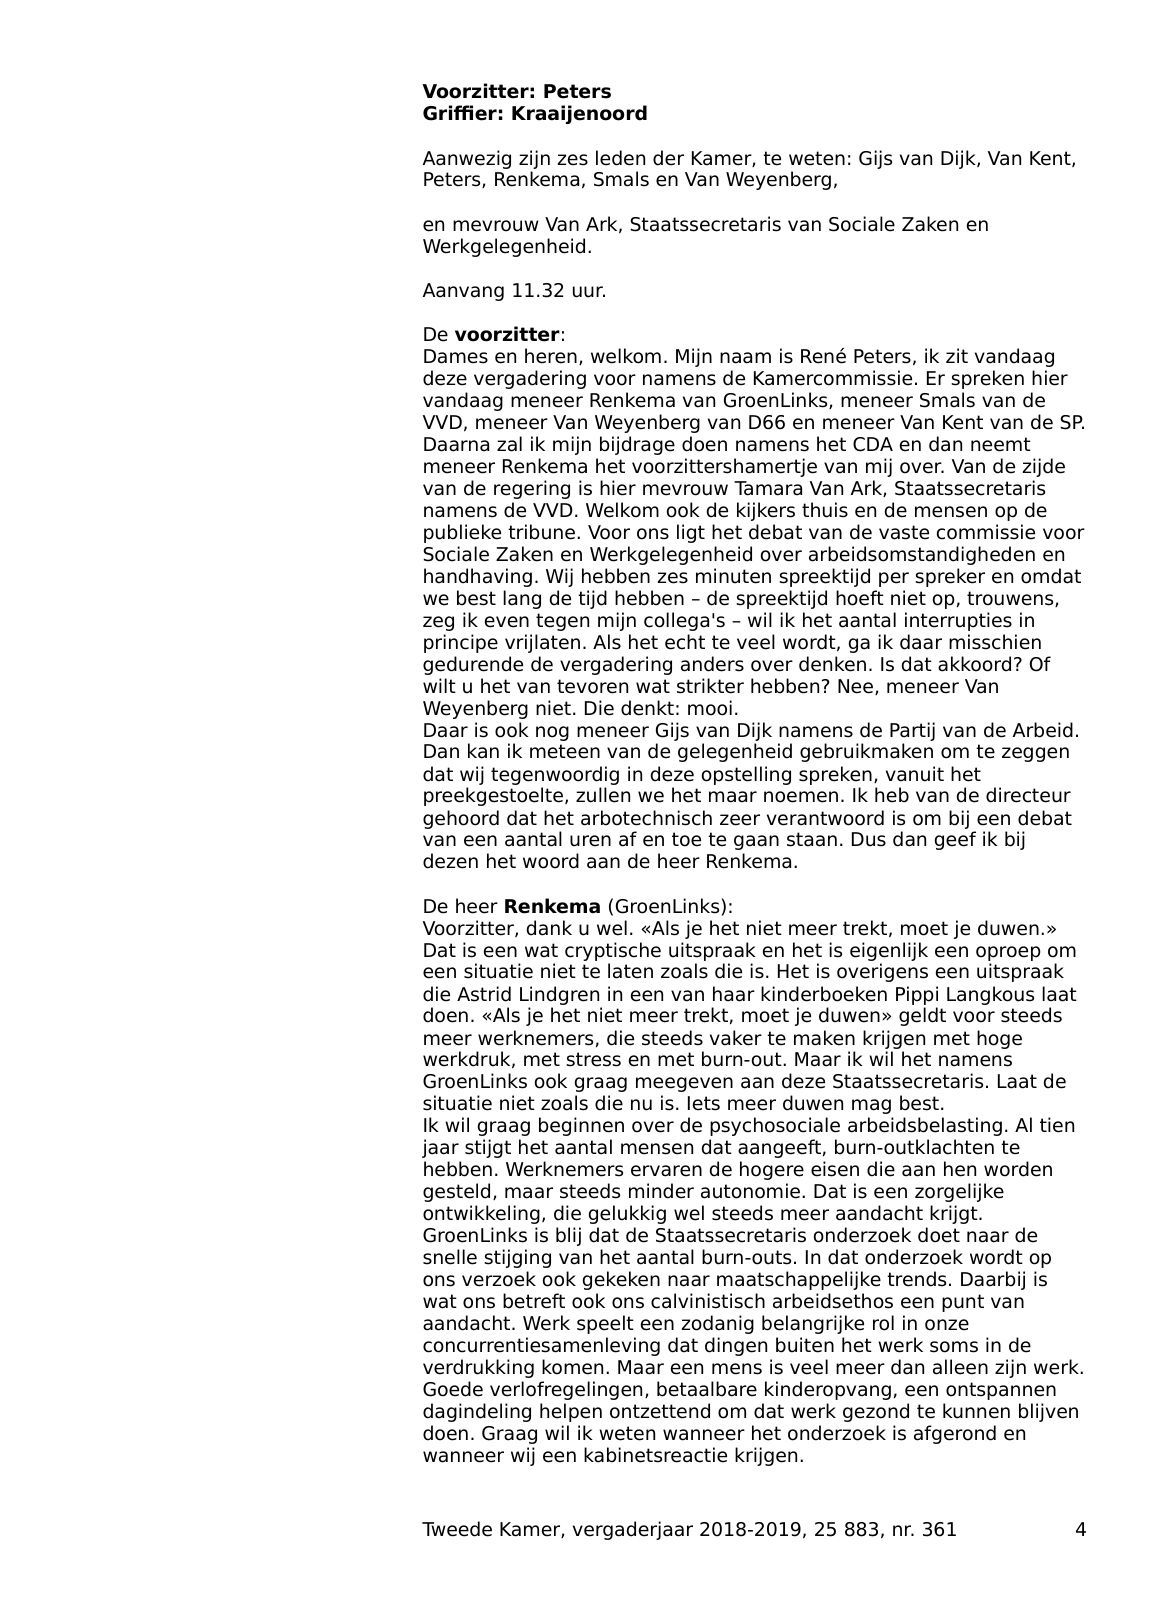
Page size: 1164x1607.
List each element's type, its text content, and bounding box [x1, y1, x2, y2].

text De heer Renkema (GroenLinks): [422, 896, 1087, 917]
text Aanwezig zijn zes leden der Kamer, te weten: Gijs van Dijk, Van Kent, Peters, Renkema, Smals en Van Weyenberg, [422, 147, 1087, 191]
text Griffier: Kraaijenoord [422, 103, 1087, 125]
text Daar is ook nog meneer Gijs van Dijk namens de Partij van de Arbeid. Dan kan ik meteen van de gelegenheid gebruikmaken om te zeggen dat wij tegenwoordig in deze opstelling spreken, vanuit het preekgestoelte, zullen we het maar noemen. Ik heb van de directeur gehoord dat het arbotechnisch zeer verantwoord is om bij een debat van een aantal uren af en toe te gaan staan. Dus dan geef ik bij dezen het woord aan de heer Renkema. [422, 719, 1087, 873]
text en mevrouw Van Ark, Staatssecretaris van Sociale Zaken en Werkgelegenheid. [422, 213, 1087, 257]
text Voorzitter, dank u wel. «Als je het niet meer trekt, moet je duwen.» Dat is een wat cryptische uitspraak en het is eigenlijk een oproep om een situatie niet te laten zoals die is. Het is overigens een uitspraak die Astrid Lindgren in een van haar kinderboeken Pippi Langkous laat doen. «Als je het niet meer trekt, moet je duwen» geldt voor steeds meer werknemers, die steeds vaker te maken krijgen met hoge werkdruk, met stress en met burn-out. Maar ik wil het namens GroenLinks ook graag meegeven aan deze Staatssecretaris. Laat de situatie niet zoals die nu is. Iets meer duwen mag best. [422, 917, 1087, 1115]
text Dames en heren, welkom. Mijn naam is René Peters, ik zit vandaag deze vergadering voor namens de Kamercommissie. Er spreken hier vandaag meneer Renkema van GroenLinks, meneer Smals van de VVD, meneer Van Weyenberg van D66 en meneer Van Kent van de SP. Daarna zal ik mijn bijdrage doen namens het CDA en dan neemt meneer Renkema het voorzittershamertje van mij over. Van de zijde van de regering is hier mevrouw Tamara Van Ark, Staatssecretaris namens de VVD. Welkom ook de kijkers thuis en de mensen op de publieke tribune. Voor ons ligt het debat van de vaste commissie voor Sociale Zaken en Werkgelegenheid over arbeidsomstandigheden en handhaving. Wij hebben zes minuten spreektijd per spreker en omdat we best lang de tijd hebben – de spreektijd hoeft niet op, trouwens, zeg ik even tegen mijn collega's – wil ik het aantal interrupties in principe vrijlaten. Als het echt te veel wordt, ga ik daar misschien gedurende de vergadering anders over denken. Is dat akkoord? Of wilt u het van tevoren wat strikter hebben? Nee, meneer Van Weyenberg niet. Die denkt: mooi. [422, 346, 1087, 719]
text De voorzitter: [422, 324, 1087, 346]
text Ik wil graag beginnen over de psychosociale arbeidsbelasting. Al tien jaar stijgt het aantal mensen dat aangeeft, burn-outklachten te hebben. Werknemers ervaren de hogere eisen die aan hen worden gesteld, maar steeds minder autonomie. Dat is een zorgelijke ontwikkeling, die gelukkig wel steeds meer aandacht krijgt. GroenLinks is blij dat de Staatssecretaris onderzoek doet naar de snelle stijging van het aantal burn-outs. In dat onderzoek wordt op ons verzoek ook gekeken naar maatschappelijke trends. Daarbij is wat ons betreft ook ons calvinistisch arbeidsethos een punt van aandacht. Werk speelt een zodanig belangrijke rol in onze concurrentiesamenleving dat dingen buiten het werk soms in de verdrukking komen. Maar een mens is veel meer dan alleen zijn werk. Goede verlofregelingen, betaalbare kinderopvang, een ontspannen dagindeling helpen ontzettend om dat werk gezond te kunnen blijven doen. Graag wil ik weten wanneer het onderzoek is afgerond en wanneer wij een kabinetsreactie krijgen. [422, 1115, 1087, 1467]
text Voorzitter: Peters [422, 81, 1087, 103]
text Aanvang 11.32 uur. [422, 280, 1087, 302]
